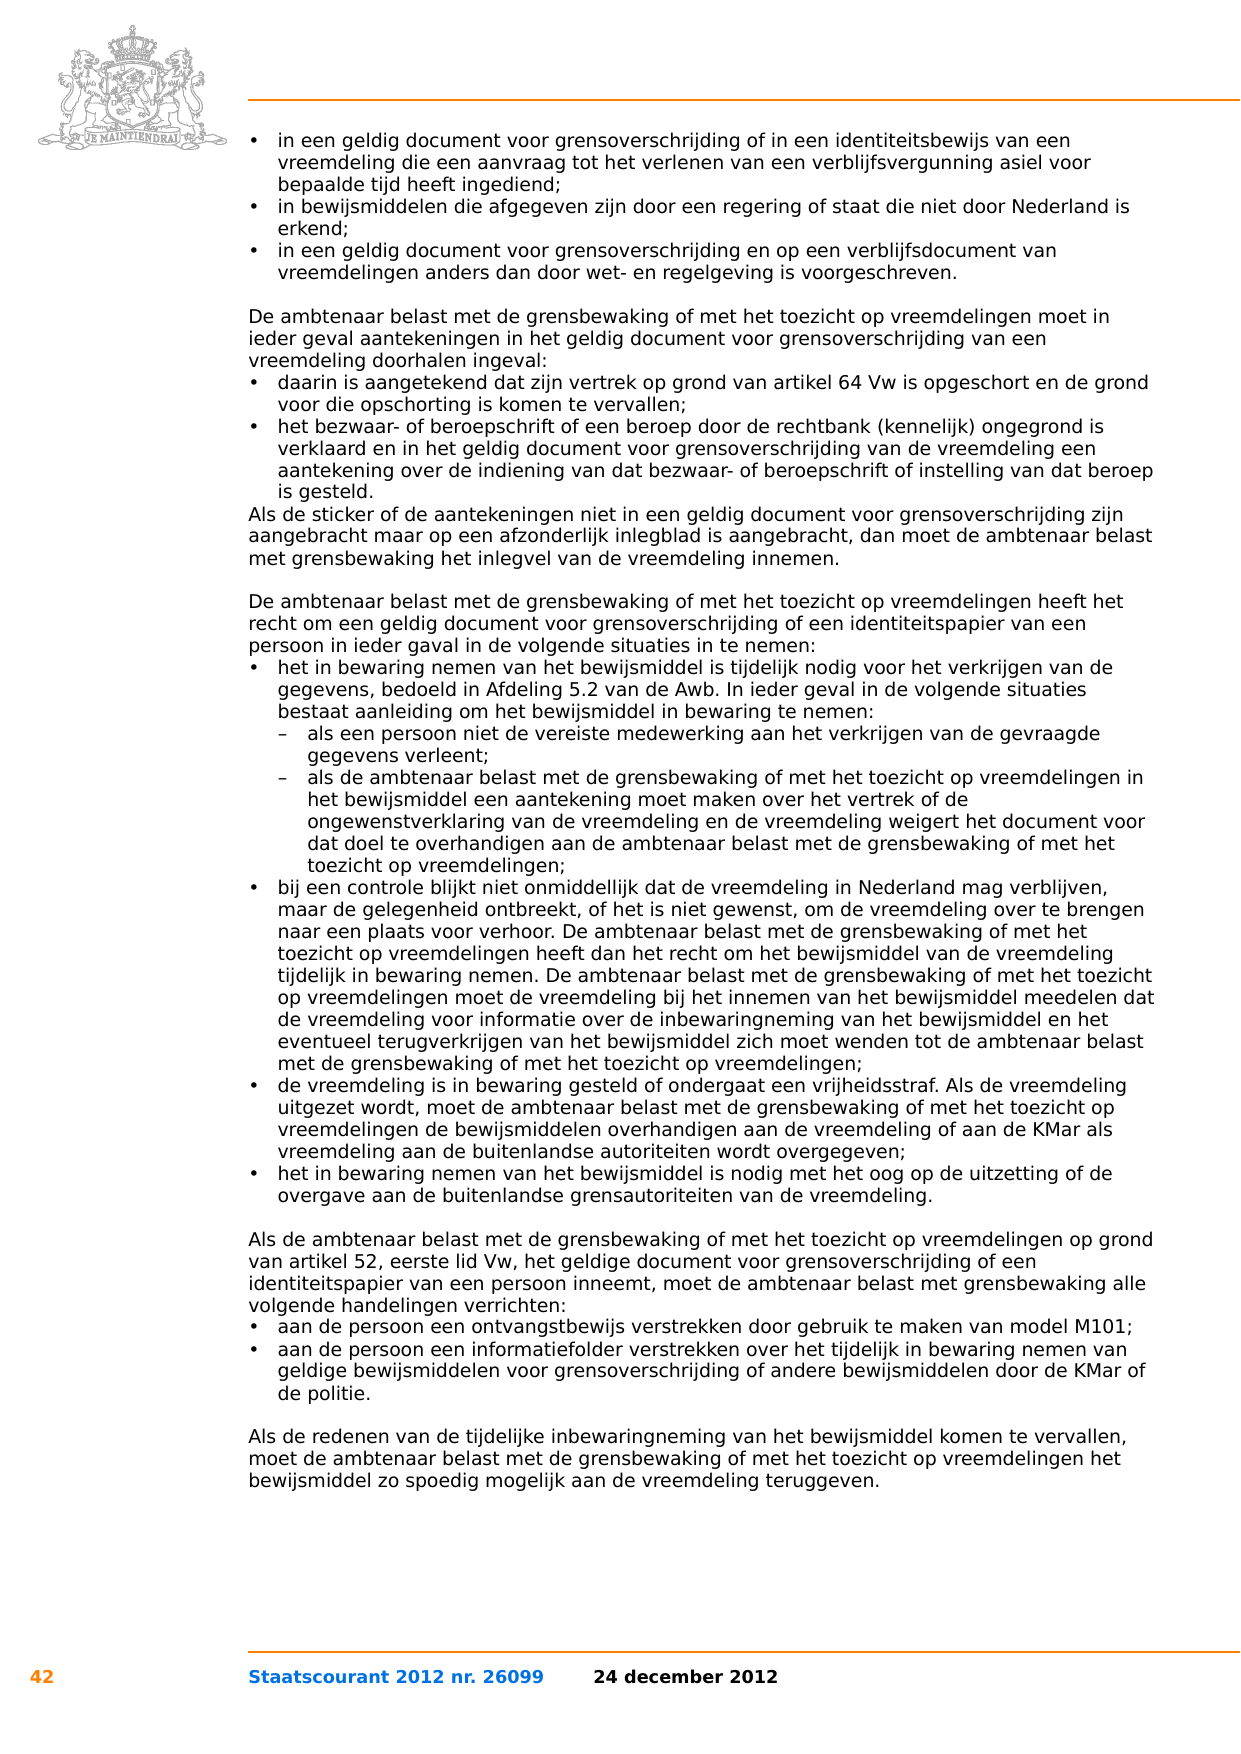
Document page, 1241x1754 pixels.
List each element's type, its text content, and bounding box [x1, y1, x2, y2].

text • het in bewaring nemen van het bewijsmiddel is nodig met het oog op de uitzetting of de overgave aan de buitenlandse grensautoriteiten van de vreemdeling. [248, 1163, 1163, 1207]
text • de vreemdeling is in bewaring gesteld of ondergaat een vrijheidsstraf. Als de vreemdeling uitgezet wordt, moet de ambtenaar belast met de grensbewaking of met het toezicht op vreemdelingen de bewijsmiddelen overhandigen aan de vreemdeling of aan de KMar als vreemdeling aan de buitenlandse autoriteiten wordt overgegeven; [248, 1075, 1163, 1163]
text – als een persoon niet de vereiste medewerking aan het verkrijgen van de gevraagde gegevens verleent; [278, 723, 1163, 767]
text Als de ambtenaar belast met de grensbewaking of met het toezicht op vreemdelingen op grond van artikel 52, eerste lid Vw, het geldige document voor grensoverschrijding of een identiteitspapier van een persoon inneemt, moet de ambtenaar belast met grensbewaking alle volgende handelingen verrichten: [248, 1228, 1163, 1316]
text De ambtenaar belast met de grensbewaking of met het toezicht op vreemdelingen heeft het recht om een geldig document voor grensoverschrijding of een identiteitspapier van een persoon in ieder gaval in de volgende situaties in te nemen: [248, 591, 1163, 657]
text • aan de persoon een informatiefolder verstrekken over het tijdelijk in bewaring nemen van geldige bewijsmiddelen voor grensoverschrijding of andere bewijsmiddelen door de KMar of de politie. [248, 1338, 1163, 1404]
text Als de redenen van de tijdelijke inbewaringneming van het bewijsmiddel komen te vervallen, moet de ambtenaar belast met de grensbewaking of met het toezicht op vreemdelingen het bewijsmiddel zo spoedig mogelijk aan de vreemdeling teruggeven. [248, 1426, 1163, 1492]
text • aan de persoon een ontvangstbewijs verstrekken door gebruik te maken van model M101; [248, 1316, 1163, 1338]
text – als de ambtenaar belast met de grensbewaking of met het toezicht op vreemdelingen in het bewijsmiddel een aantekening moet maken over het vertrek of de ongewenstverklaring van de vreemdeling en de vreemdeling weigert het document voor dat doel te overhandigen aan de ambtenaar belast met de grensbewaking of met het toezicht op vreemdelingen; [278, 767, 1163, 877]
text Als de sticker of de aantekeningen niet in een geldig document voor grensoverschrijding zijn aangebracht maar op een afzonderlijk inlegblad is aangebracht, dan moet de ambtenaar belast met grensbewaking het inlegvel van de vreemdeling innemen. [248, 503, 1163, 569]
text • bij een controle blijkt niet onmiddellijk dat de vreemdeling in Nederland mag verblijven, maar de gelegenheid ontbreekt, of het is niet gewenst, om de vreemdeling over te brengen naar een plaats voor verhoor. De ambtenaar belast met de grensbewaking of met het toezicht op vreemdelingen heeft dan het recht om het bewijsmiddel van de vreemdeling tijdelijk in bewaring nemen. De ambtenaar belast met de grensbewaking of met het toezicht op vreemdelingen moet de vreemdeling bij het innemen van het bewijsmiddel meedelen dat de vreemdeling voor informatie over de inbewaringneming van het bewijsmiddel en het eventueel terugverkrijgen van het bewijsmiddel zich moet wenden tot de ambtenaar belast met de grensbewaking of met het toezicht op vreemdelingen; [248, 877, 1163, 1075]
text • het in bewaring nemen van het bewijsmiddel is tijdelijk nodig voor het verkrijgen van de gegevens, bedoeld in Afdeling 5.2 van de Awb. In ieder geval in de volgende situaties bestaat aanleiding om het bewijsmiddel in bewaring te nemen: [248, 657, 1163, 723]
text De ambtenaar belast met de grensbewaking of met het toezicht op vreemdelingen moet in ieder geval aantekeningen in het geldig document voor grensoverschrijding van een vreemdeling doorhalen ingeval: [248, 306, 1163, 372]
text • daarin is aangetekend dat zijn vertrek op grond van artikel 64 Vw is opgeschort en de grond voor die opschorting is komen te vervallen; [248, 372, 1163, 416]
text • in een geldig document voor grensoverschrijding en op een verblijfsdocument van vreemdelingen anders dan door wet- en regelgeving is voorgeschreven. [248, 240, 1163, 284]
text • in bewijsmiddelen die afgegeven zijn door een regering of staat die niet door Nederland is erkend; [248, 196, 1163, 240]
text • het bezwaar- of beroepschrift of een beroep door de rechtbank (kennelijk) ongegrond is verklaard en in het geldig document voor grensoverschrijding van de vreemdeling een aantekening over de indiening van dat bezwaar- of beroepschrift of instelling van dat beroep is gesteld. [248, 416, 1163, 503]
text • in een geldig document voor grensoverschrijding of in een identiteitsbewijs van een vreemdeling die een aanvraag tot het verlenen van een verblijfsvergunning asiel voor bepaalde tijd heeft ingediend; [248, 130, 1163, 196]
picture [38, 25, 227, 150]
